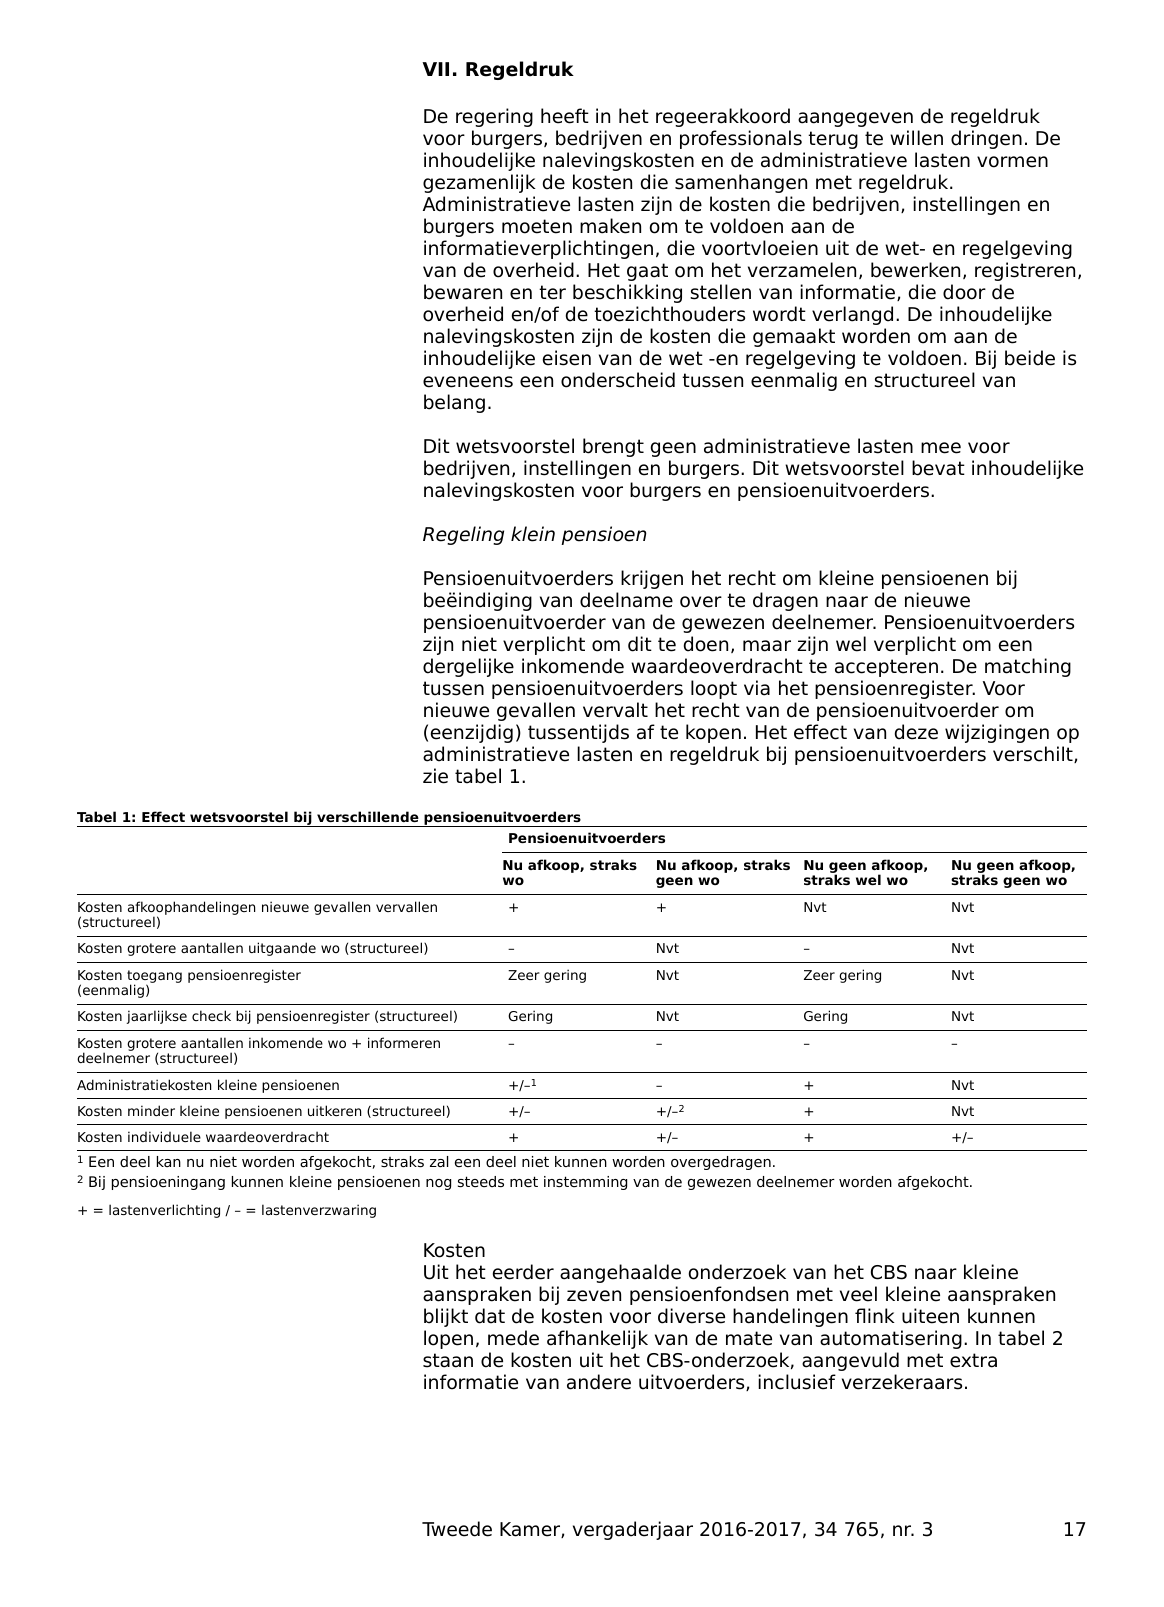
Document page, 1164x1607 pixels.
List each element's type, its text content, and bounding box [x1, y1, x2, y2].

table_cell Nu afkoop, straks geen wo [650, 853, 797, 894]
table_cell Zeer gering [502, 963, 649, 1003]
table_cell + [797, 1099, 945, 1124]
table_cell Gering [797, 1005, 945, 1030]
table_cell Nvt [650, 963, 797, 1003]
table_cell Kosten jaarlijkse check bij pensioenregister (structureel) [77, 1005, 502, 1030]
table_cell +/– [650, 1125, 797, 1150]
table_cell Kosten toegang pensioenregister (eenmalig) [77, 963, 502, 1003]
table_cell Nu geen afkoop, straks geen wo [945, 853, 1087, 894]
table_cell Nvt [945, 895, 1087, 936]
table_cell – [650, 1073, 797, 1098]
table_cell Nvt [650, 1005, 797, 1030]
table_cell – [797, 937, 945, 962]
table_cell Zeer gering [797, 963, 945, 1003]
table_cell Nvt [650, 937, 797, 962]
subtitle VII. Regeldruk [422, 59, 1087, 81]
table_cell Nvt [945, 1073, 1087, 1098]
table_cell – [650, 1031, 797, 1072]
table_cell + [502, 1125, 649, 1150]
table_cell Nu geen afkoop, straks wel wo [797, 853, 945, 894]
table_cell +/– [502, 1099, 649, 1124]
table_cell Kosten minder kleine pensioenen uitkeren (structureel) [77, 1099, 502, 1124]
text Kosten [422, 1240, 1087, 1262]
table_cell + [502, 895, 649, 936]
table_cell +/– [945, 1125, 1087, 1150]
table_cell +/–2 [650, 1099, 797, 1124]
table_cell +/–1 [502, 1073, 649, 1098]
text Uit het eerder aangehaalde onderzoek van het CBS naar kleine aanspraken bij zeven pensioenfondsen met veel kleine aanspraken blijkt dat de kosten voor diverse handelingen flink uiteen kunnen lopen, mede afhankelijk van de mate van automatisering. In tabel 2 staan de kosten uit het CBS-onderzoek, aangevuld met extra informatie van andere uitvoerders, inclusief verzekeraars. [422, 1262, 1087, 1394]
table_cell Nvt [797, 895, 945, 936]
table_cell – [945, 1031, 1087, 1072]
table_cell Pensioenuitvoerders [502, 827, 1087, 852]
table_cell – [797, 1031, 945, 1072]
table_cell Nvt [945, 937, 1087, 962]
table_cell Administratiekosten kleine pensioenen [77, 1073, 502, 1098]
table_cell – [502, 1031, 649, 1072]
text De regering heeft in het regeerakkoord aangegeven de regeldruk voor burgers, bedrijven en professionals terug te willen dringen. De inhoudelijke nalevingskosten en de administratieve lasten vormen gezamenlijk de kosten die samenhangen met regeldruk. Administratieve lasten zijn de kosten die bedrijven, instellingen en burgers moeten maken om te voldoen aan de informatieverplichtingen, die voortvloeien uit de wet- en regelgeving van de overheid. Het gaat om het verzamelen, bewerken, registreren, bewaren en ter beschikking stellen van informatie, die door de overheid en/of de toezichthouders wordt verlangd. De inhoudelijke nalevingskosten zijn de kosten die gemaakt worden om aan de inhoudelijke eisen van de wet -en regelgeving te voldoen. Bij beide is eveneens een onderscheid tussen eenmalig en structureel van belang. [422, 106, 1087, 414]
text Dit wetsvoorstel brengt geen administratieve lasten mee voor bedrijven, instellingen en burgers. Dit wetsvoorstel bevat inhoudelijke nalevingskosten voor burgers en pensioenuitvoerders. [422, 436, 1087, 502]
table_cell Kosten grotere aantallen inkomende wo + informeren deelnemer (structureel) [77, 1031, 502, 1072]
table_cell [77, 827, 502, 894]
table_cell Kosten grotere aantallen uitgaande wo (structureel) [77, 937, 502, 962]
table_cell Gering [502, 1005, 649, 1030]
table_cell Nvt [945, 963, 1087, 1003]
table_cell Kosten individuele waardeoverdracht [77, 1125, 502, 1150]
table_cell Kosten afkoophandelingen nieuwe gevallen vervallen (structureel) [77, 895, 502, 936]
table_cell Nvt [945, 1099, 1087, 1124]
table_cell Nu afkoop, straks wo [502, 853, 649, 894]
table_cell Nvt [945, 1005, 1087, 1030]
table_cell 1 Een deel kan nu niet worden afgekocht, straks zal een deel niet kunnen worden overgedragen. 2 Bij pensioeningang kunnen kleine pensioenen nog steeds met instemming van de gewezen deelnemer worden afgekocht. + = lastenverlichting / – = lastenverzwaring [77, 1151, 1087, 1218]
text Pensioenuitvoerders krijgen het recht om kleine pensioenen bij beëindiging van deelname over te dragen naar de nieuwe pensioenuitvoerder van de gewezen deelnemer. Pensioenuitvoerders zijn niet verplicht om dit te doen, maar zijn wel verplicht om een dergelijke inkomende waardeoverdracht te accepteren. De matching tussen pensioenuitvoerders loopt via het pensioenregister. Voor nieuwe gevallen vervalt het recht van de pensioenuitvoerder om (eenzijdig) tussentijds af te kopen. Het effect van deze wijzigingen op administratieve lasten en regeldruk bij pensioenuitvoerders verschilt, zie tabel 1. [422, 568, 1087, 788]
table_cell + [797, 1125, 945, 1150]
table_cell + [797, 1073, 945, 1098]
table_cell + [650, 895, 797, 936]
table_header Tabel 1: Effect wetsvoorstel bij verschillende pensioenuitvoerders [77, 810, 1087, 826]
subtitle Regeling klein pensioen [422, 524, 1087, 546]
table_cell – [502, 937, 649, 962]
